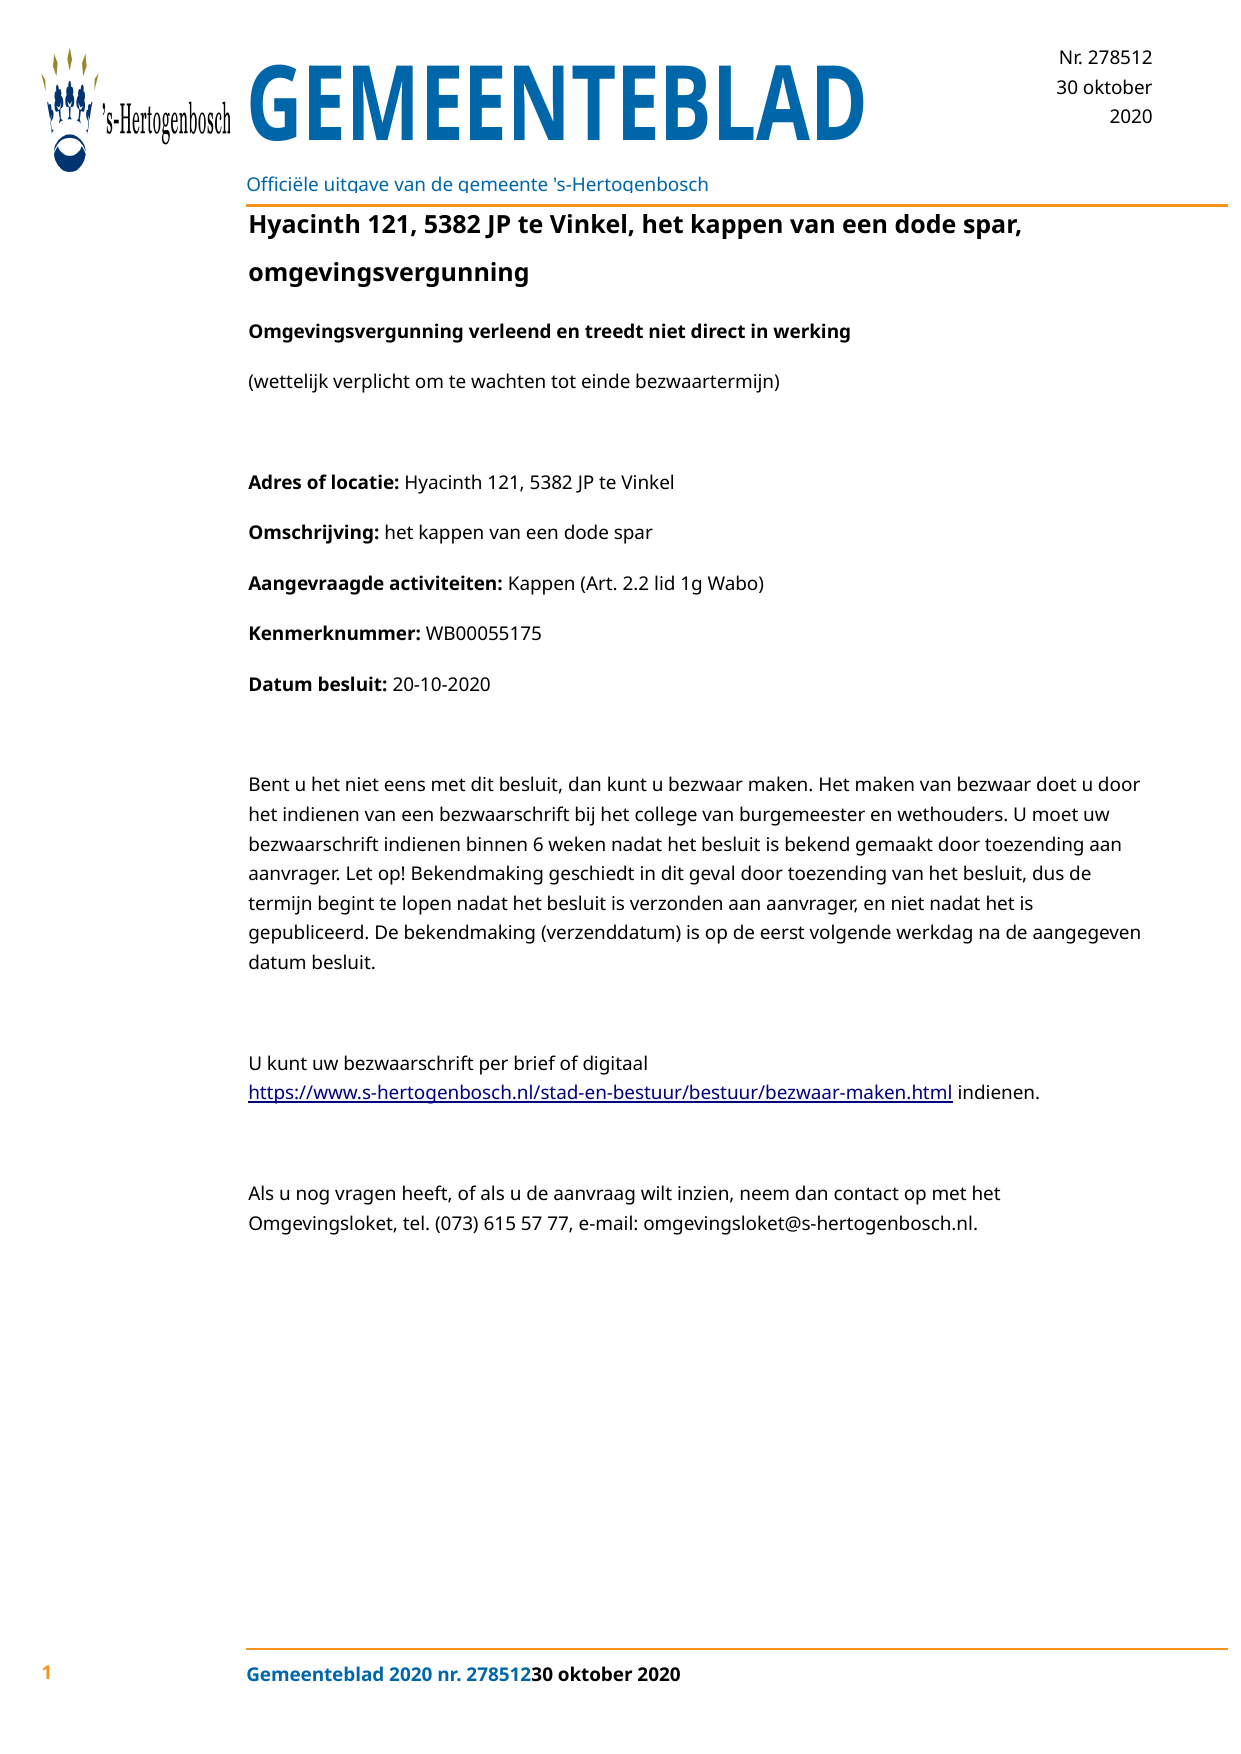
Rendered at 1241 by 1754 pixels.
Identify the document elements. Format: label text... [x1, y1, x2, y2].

text Bent u het niet eens met dit besluit, dan kunt u bezwaar maken. Het maken van bezwaar doet u door het indienen van een bezwaarschrift bij het college van burgemeester en wethouders. U moet uw bezwaarschrift indienen binnen 6 weken nadat het besluit is bekend gemaakt door toezending aan aanvrager. Let op! Bekendmaking geschiedt in dit geval door toezending van het besluit, dus de termijn begint te lopen nadat het besluit is verzonden aan aanvrager, en niet nadat het is gepubliceerd. De bekendmaking (verzenddatum) is op de eerst volgende werkdag na de aangegeven datum besluit. [248, 772, 1152, 975]
text Aangevraagde activiteiten: Kappen (Art. 2.2 lid 1g Wabo) [248, 570, 1152, 596]
text Omgevingsvergunning verleend en treedt niet direct in werking [248, 318, 1152, 344]
text (wettelijk verplicht om te wachten tot einde bezwaartermijn) [248, 368, 1152, 394]
picture [41, 47, 231, 172]
text Hyacinth 121, 5382 JP te Vinkel, het kappen van een dode spar, omgevingsvergunning [248, 207, 1152, 288]
text Als u nog vragen heeft, of als u de aanvraag wilt inzien, neem dan contact op met het Omgevingsloket, tel. (073) 615 57 77, e-mail: omgevingsloket@s-hertogenbosch.nl. [248, 1180, 1152, 1236]
text U kunt uw bezwaarschrift per brief of digitaal https://www.s-hertogenbosch.nl/stad-en-bestuur/bestuur/bezwaar-maken.html indienen. [248, 1050, 1152, 1105]
text Omschrijving: het kappen van een dode spar [248, 519, 1152, 545]
text Datum besluit: 20-10-2020 [248, 671, 1152, 697]
text Adres of locatie: Hyacinth 121, 5382 JP te Vinkel [248, 469, 1152, 495]
text Kenmerknummer: WB00055175 [248, 620, 1152, 646]
